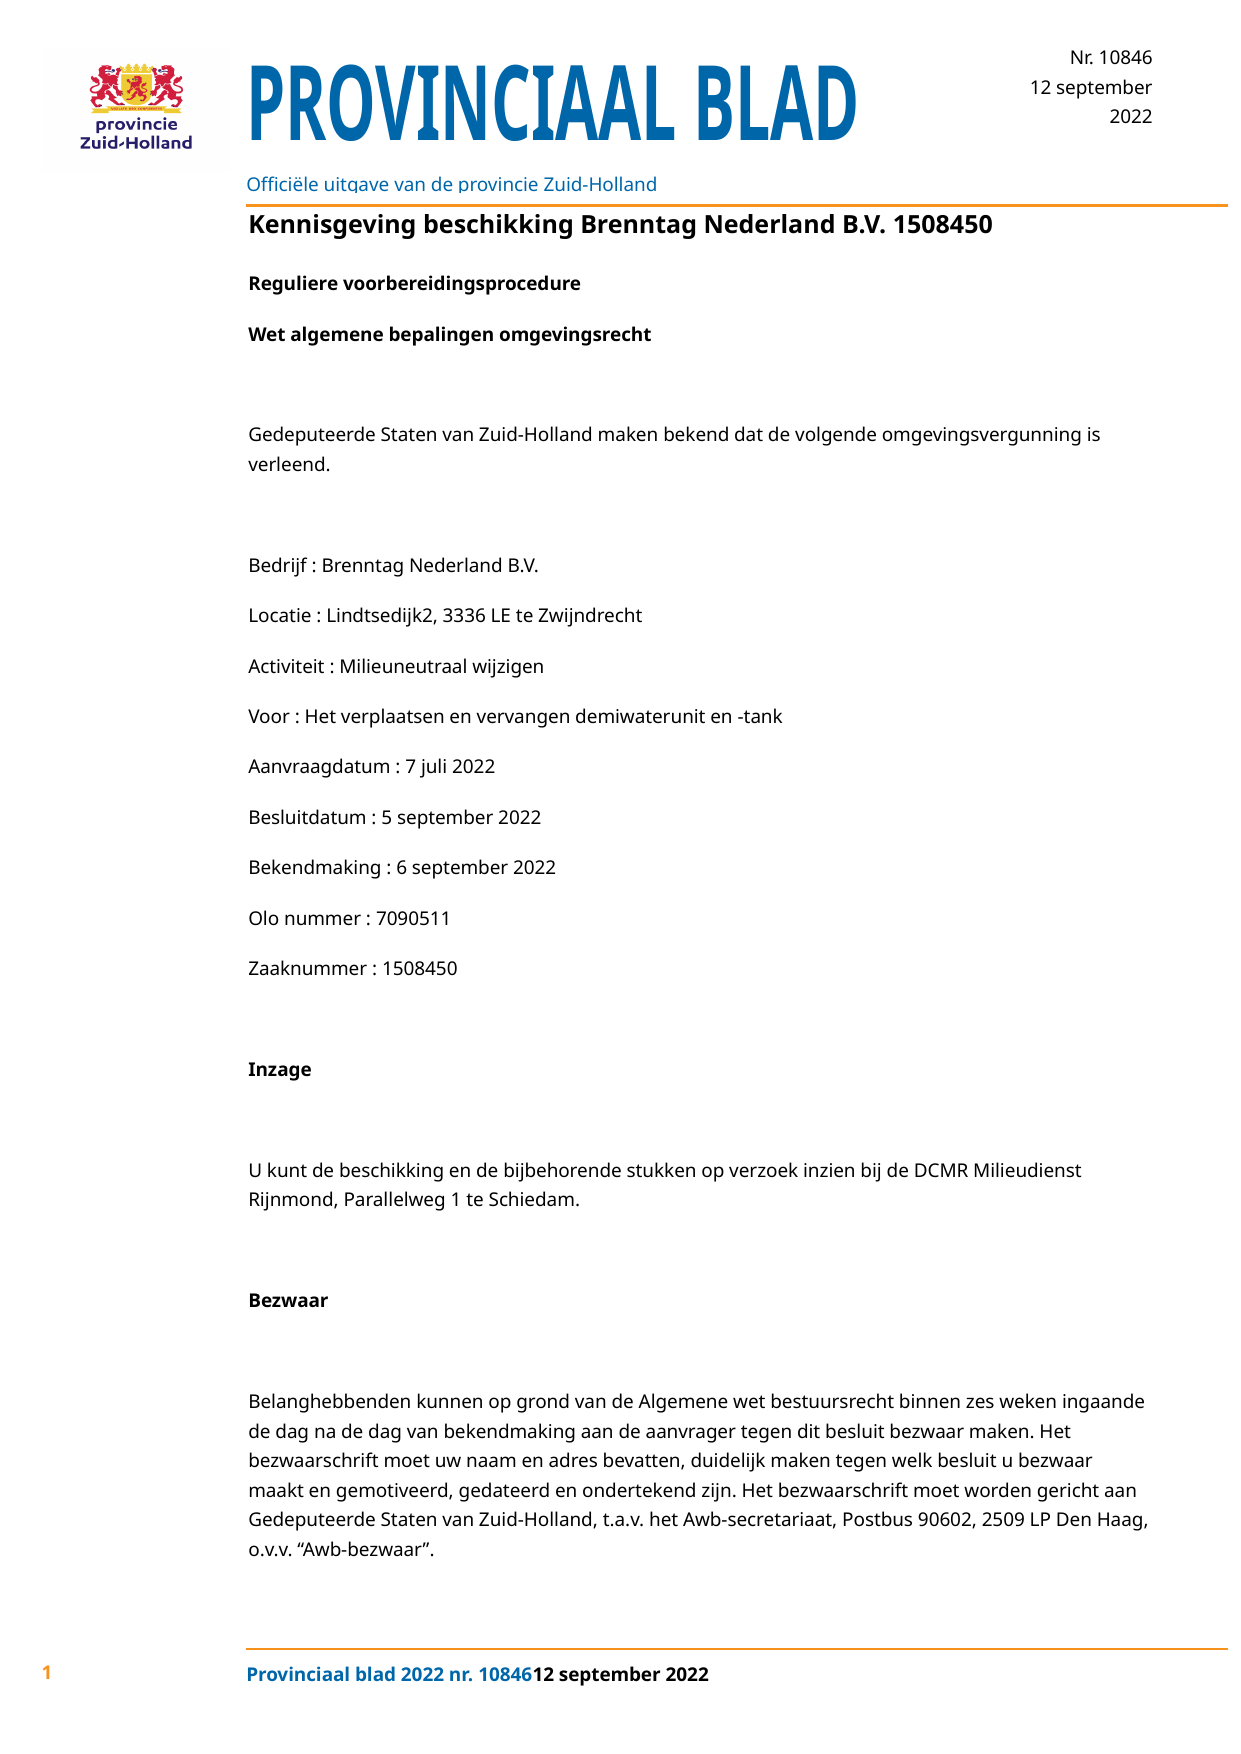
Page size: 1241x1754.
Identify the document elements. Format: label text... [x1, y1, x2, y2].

text Besluitdatum : 5 september 2022 [248, 804, 1152, 830]
text Zaaknummer : 1508450 [248, 955, 1152, 981]
text Gedeputeerde Staten van Zuid-Holland maken bekend dat de volgende omgevingsvergunning is verleend. [248, 422, 1152, 477]
text U kunt de beschikking en de bijbehorende stukken op verzoek inzien bij de DCMR Milieudienst Rijnmond, Parallelweg 1 te Schiedam. [248, 1157, 1152, 1212]
text Bedrijf : Brenntag Nederland B.V. [248, 552, 1152, 578]
text Inzage [248, 1056, 1152, 1082]
text Locatie : Lindtsedijk2, 3336 LE te Zwijndrecht [248, 602, 1152, 628]
text Wet algemene bepalingen omgevingsrecht [248, 321, 1152, 346]
text Reguliere voorbereidingsprocedure [248, 270, 1152, 296]
text Bezwaar [248, 1287, 1152, 1313]
text Voor : Het verplaatsen en vervangen demiwaterunit en -tank [248, 703, 1152, 729]
text Belanghebbenden kunnen op grond van de Algemene wet bestuursrecht binnen zes weken ingaande de dag na de dag van bekendmaking aan de aanvrager tegen dit besluit bezwaar maken. Het bezwaarschrift moet uw naam en adres bevatten, duidelijk maken tegen welk besluit u bezwaar maakt en gemotiveerd, gedateerd en ondertekend zijn. Het bezwaarschrift moet worden gericht aan Gedeputeerde Staten van Zuid-Holland, t.a.v. het Awb-secretariaat, Postbus 90602, 2509 LP Den Haag, o.v.v. “Awb-bezwaar”. [248, 1388, 1152, 1562]
text Aanvraagdatum : 7 juli 2022 [248, 754, 1152, 779]
text Activiteit : Milieuneutraal wijzigen [248, 653, 1152, 678]
text Olo nummer : 7090511 [248, 905, 1152, 931]
picture [41, 47, 231, 172]
text Bekendmaking : 6 september 2022 [248, 854, 1152, 880]
text Kennisgeving beschikking Brenntag Nederland B.V. 1508450 [248, 207, 1152, 241]
